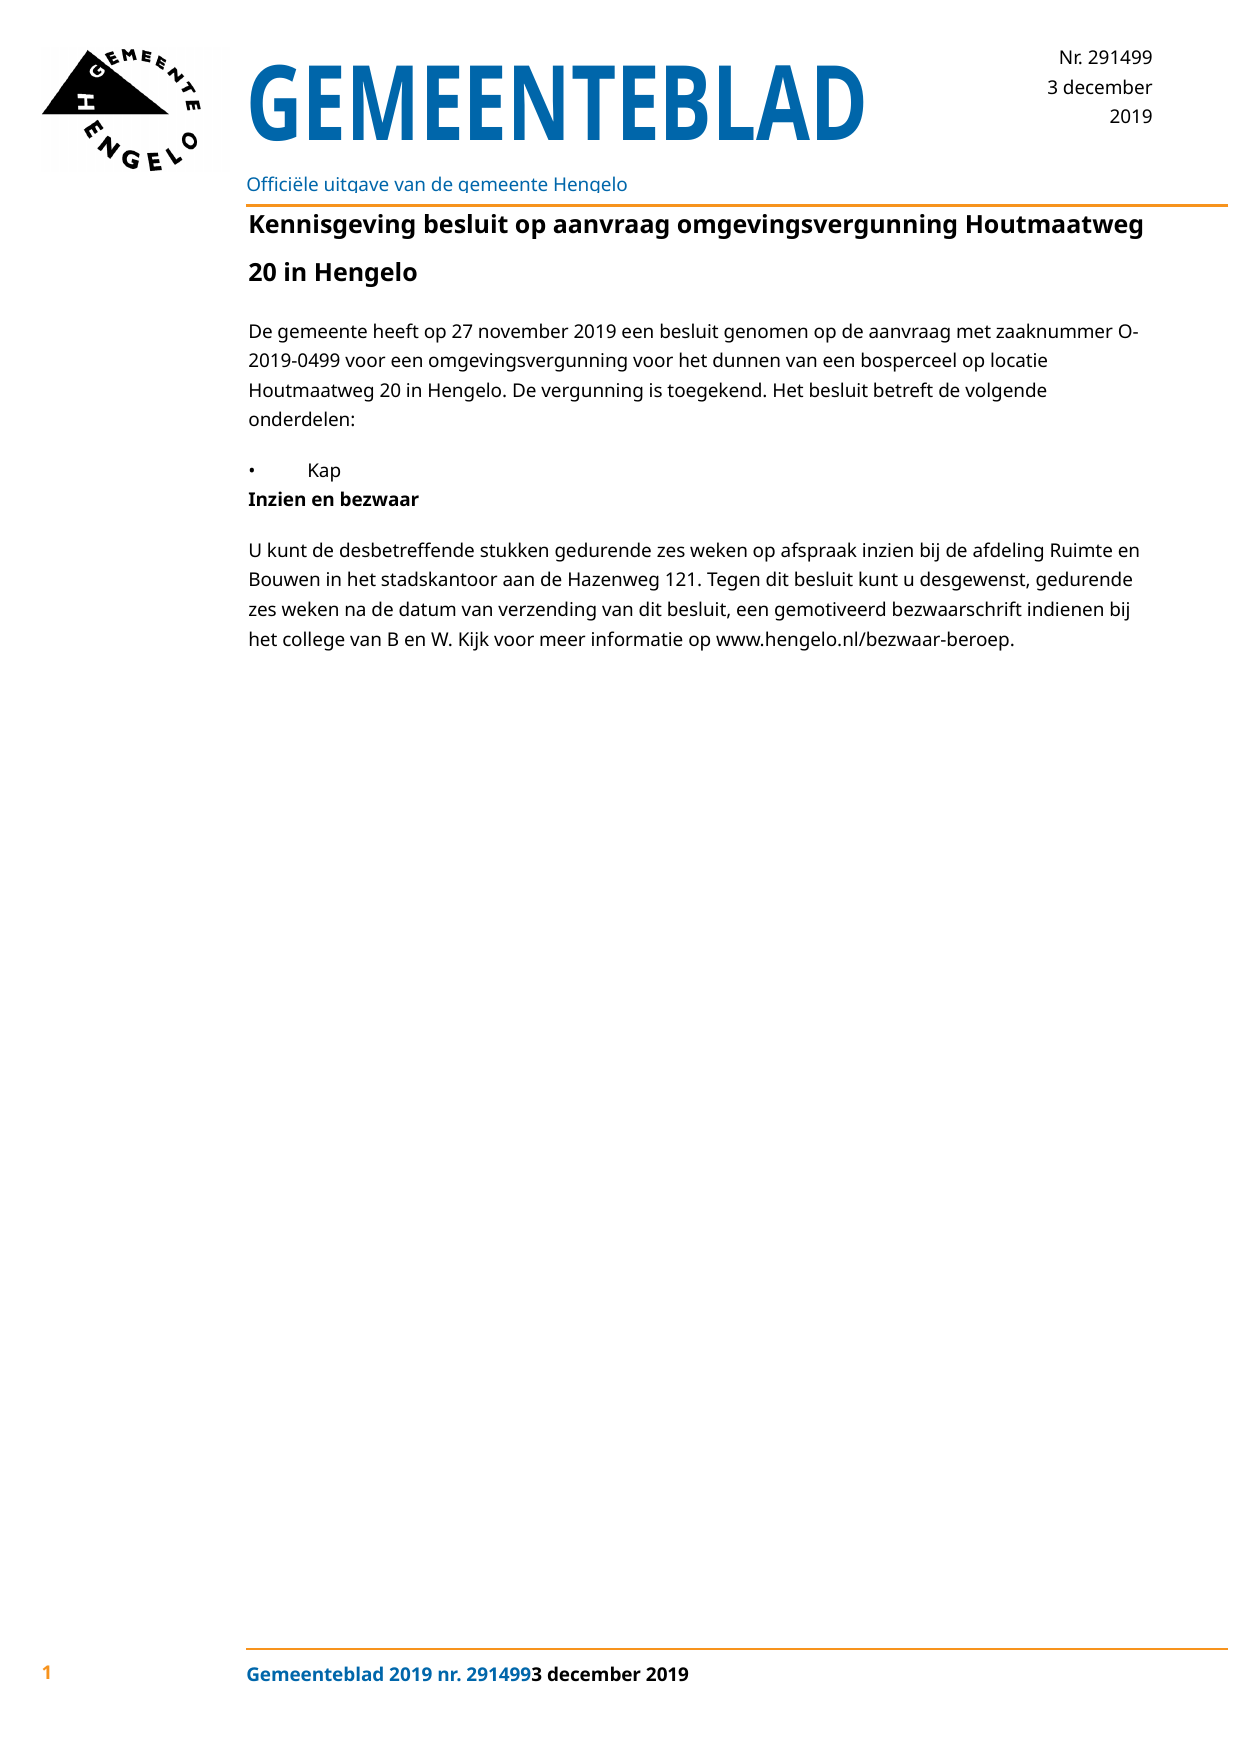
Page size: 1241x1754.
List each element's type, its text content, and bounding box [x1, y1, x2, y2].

text Kennisgeving besluit op aanvraag omgevingsvergunning Houtmaatweg 20 in Hengelo [248, 207, 1152, 288]
picture [41, 47, 231, 172]
list Kap [248, 457, 1152, 483]
text Inzien en bezwaar [248, 487, 1152, 512]
text De gemeente heeft op 27 november 2019 een besluit genomen op de aanvraag met zaaknummer O-2019-0499 voor een omgevingsvergunning voor het dunnen van een bosperceel op locatie Houtmaatweg 20 in Hengelo. De vergunning is toegekend. Het besluit betreft de volgende onderdelen: [248, 318, 1152, 432]
text U kunt de desbetreffende stukken gedurende zes weken op afspraak inzien bij de afdeling Ruimte en Bouwen in het stadskantoor aan de Hazenweg 121. Tegen dit besluit kunt u desgewenst, gedurende zes weken na de datum van verzending van dit besluit, een gemotiveerd bezwaarschrift indienen bij het college van B en W. Kijk voor meer informatie op www.hengelo.nl/bezwaar-beroep. [248, 537, 1152, 652]
